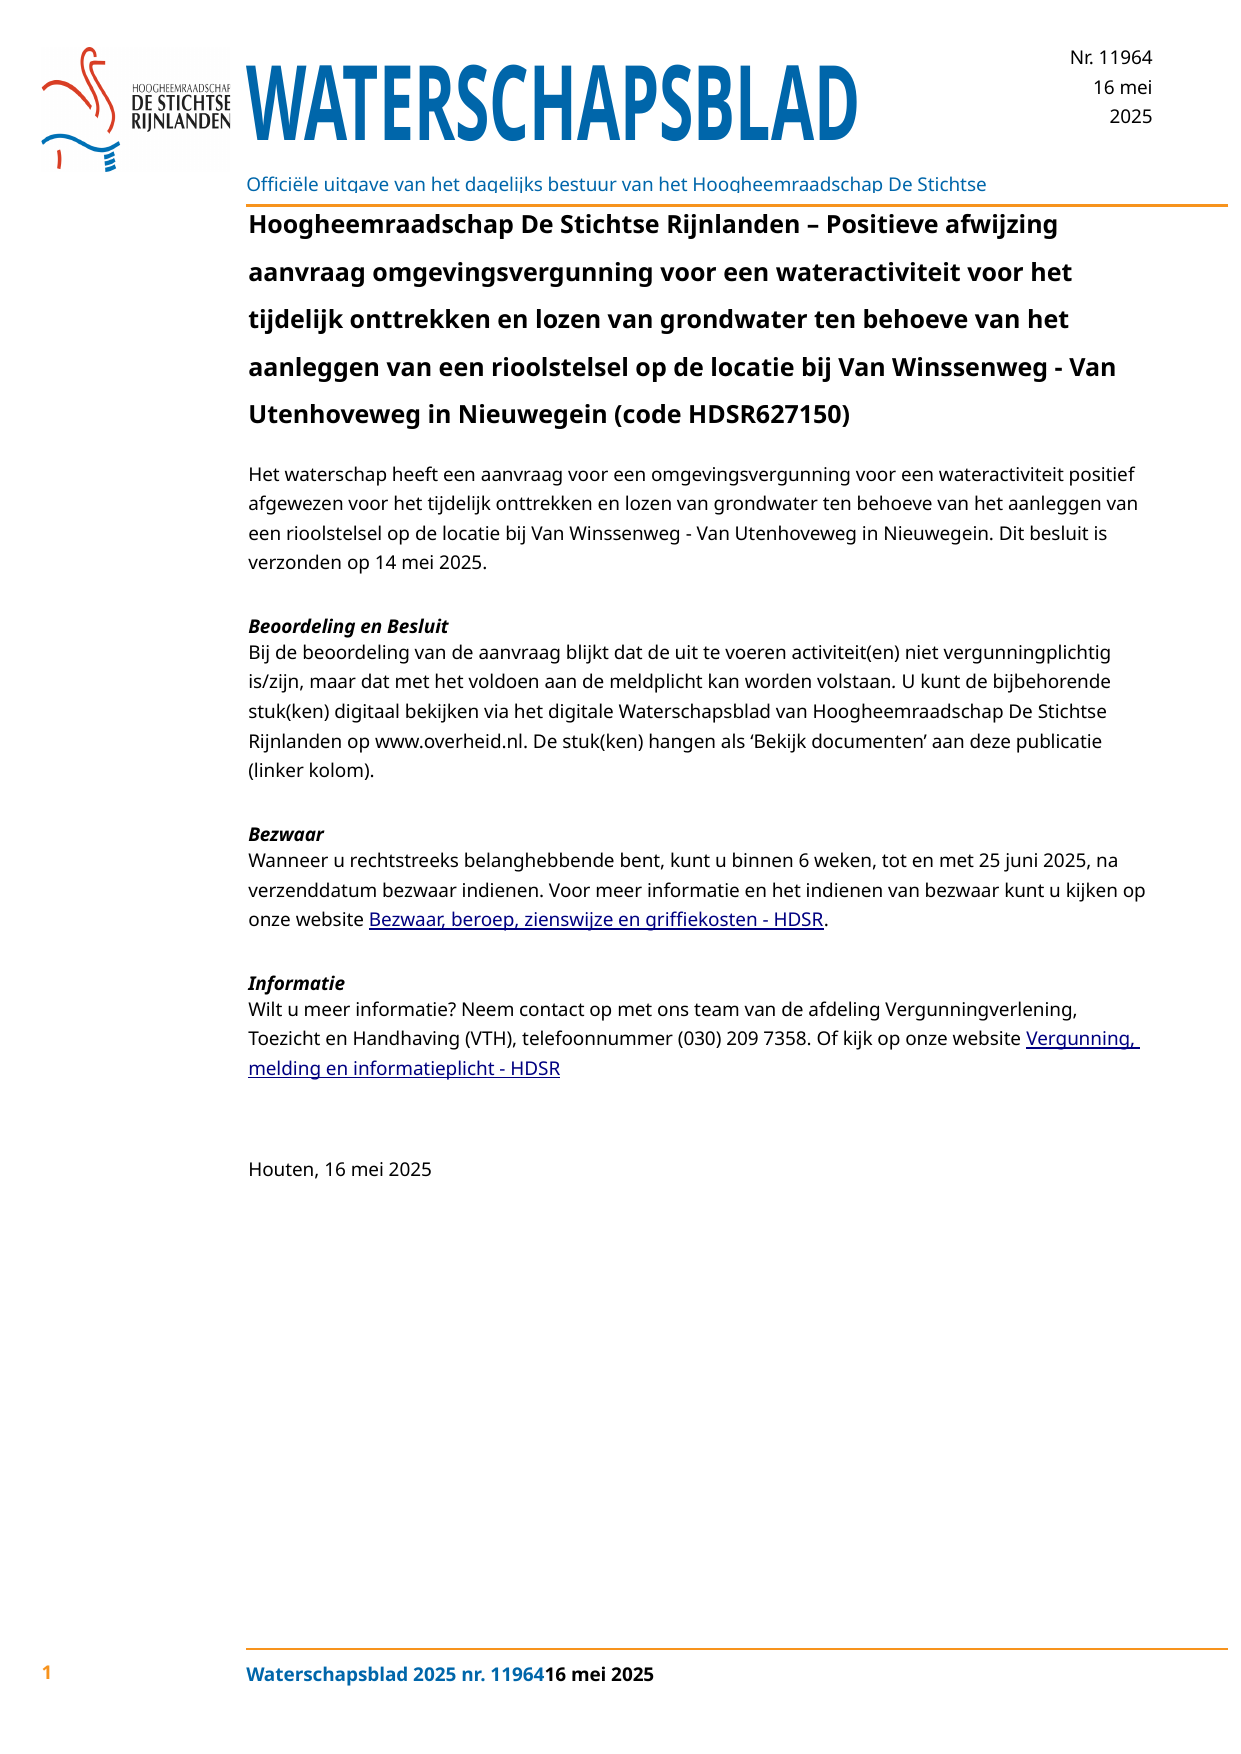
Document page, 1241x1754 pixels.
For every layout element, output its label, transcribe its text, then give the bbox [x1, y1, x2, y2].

text Het waterschap heeft een aanvraag voor een omgevingsvergunning voor een wateractiviteit positief afgewezen voor het tijdelijk onttrekken en lozen van grondwater ten behoeve van het aanleggen van een rioolstelsel op de locatie bij Van Winssenweg - Van Utenhoveweg in Nieuwegein. Dit besluit is verzonden op 14 mei 2025. [248, 461, 1152, 575]
text Bezwaar [248, 821, 1152, 847]
text Beoordeling en Besluit [248, 613, 1152, 639]
text Informatie [248, 970, 1152, 996]
text Hoogheemraadschap De Stichtse Rijnlanden – Positieve afwijzing aanvraag omgevingsvergunning voor een wateractiviteit voor het tijdelijk onttrekken en lozen van grondwater ten behoeve van het aanleggen van een rioolstelsel op de locatie bij Van Winssenweg - Van Utenhoveweg in Nieuwegein (code HDSR627150) [248, 207, 1152, 431]
text Wilt u meer informatie? Neem contact op met ons team van de afdeling Vergunningverlening, Toezicht en Handhaving (VTH), telefoonnummer (030) 209 7358. Of kijk op onze website Vergunning, melding en informatieplicht - HDSR [248, 996, 1152, 1081]
picture [41, 47, 231, 172]
text Wanneer u rechtstreeks belanghebbende bent, kunt u binnen 6 weken, tot en met 25 juni 2025, na verzenddatum bezwaar indienen. Voor meer informatie en het indienen van bezwaar kunt u kijken op onze website Bezwaar, beroep, zienswijze en griffiekosten - HDSR. [248, 847, 1152, 932]
text Houten, 16 mei 2025 [248, 1156, 1152, 1182]
text Bij de beoordeling van de aanvraag blijkt dat de uit te voeren activiteit(en) niet vergunningplichtig is/zijn, maar dat met het voldoen aan de meldplicht kan worden volstaan. U kunt de bijbehorende stuk(ken) digitaal bekijken via het digitale Waterschapsblad van Hoogheemraadschap De Stichtse Rijnlanden op www.overheid.nl. De stuk(ken) hangen als ‘Bekijk documenten’ aan deze publicatie (linker kolom). [248, 639, 1152, 783]
